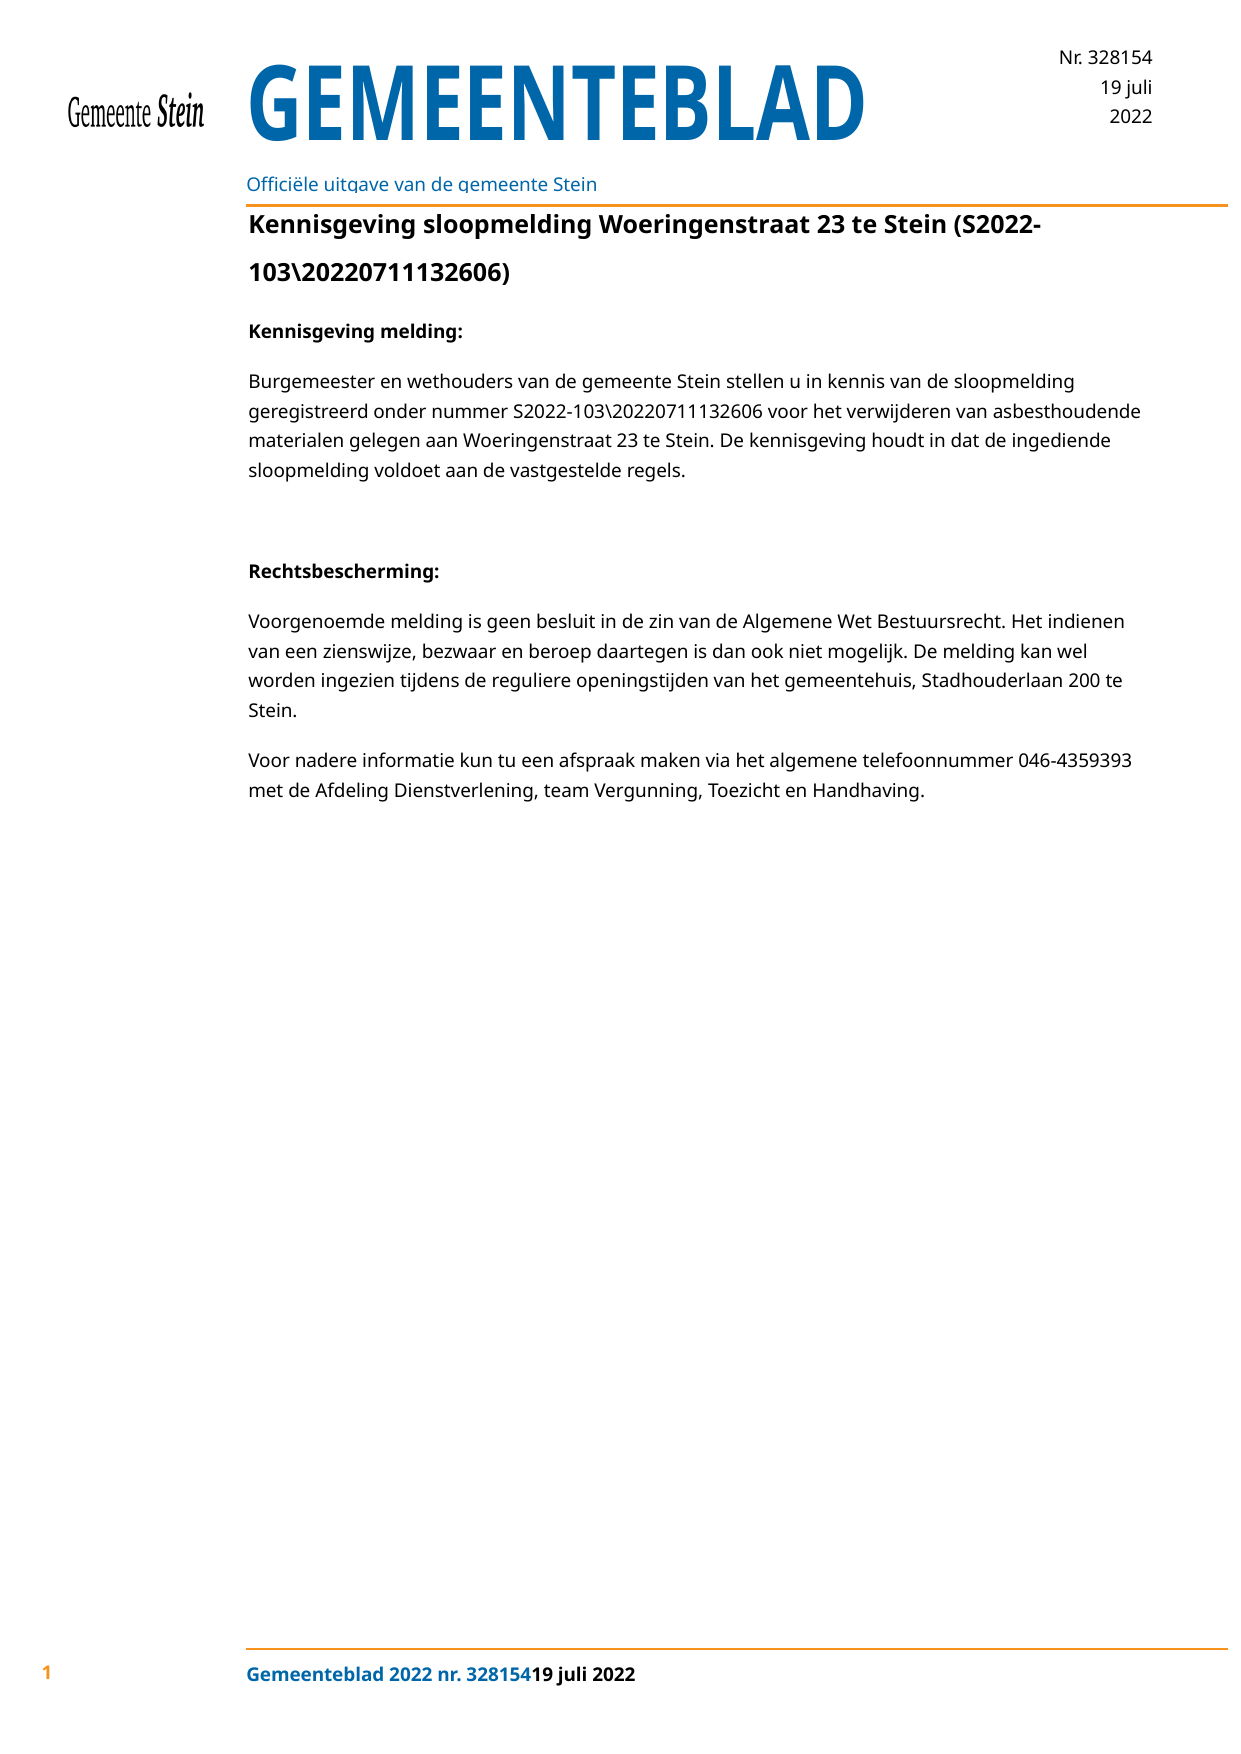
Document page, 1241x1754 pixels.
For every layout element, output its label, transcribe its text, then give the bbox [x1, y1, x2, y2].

text Burgemeester en wethouders van de gemeente Stein stellen u in kennis van de sloopmelding geregistreerd onder nummer S2022-103\20220711132606 voor het verwijderen van asbesthoudende materialen gelegen aan Woeringenstraat 23 te Stein. De kennisgeving houdt in dat de ingediende sloopmelding voldoet aan de vastgestelde regels. [248, 368, 1152, 483]
picture [41, 47, 231, 172]
text Rechtsbescherming: [248, 558, 1152, 584]
text Voorgenoemde melding is geen besluit in de zin van de Algemene Wet Bestuursrecht. Het indienen van een zienswijze, bezwaar en beroep daartegen is dan ook niet mogelijk. De melding kan wel worden ingezien tijdens de reguliere openingstijden van het gemeentehuis, Stadhouderlaan 200 te Stein. [248, 608, 1152, 723]
text Kennisgeving sloopmelding Woeringenstraat 23 te Stein (S2022-103\20220711132606) [248, 207, 1152, 288]
text Kennisgeving melding: [248, 318, 1152, 344]
text Voor nadere informatie kun tu een afspraak maken via het algemene telefoonnummer 046-4359393 met de Afdeling Dienstverlening, team Vergunning, Toezicht en Handhaving. [248, 747, 1152, 803]
